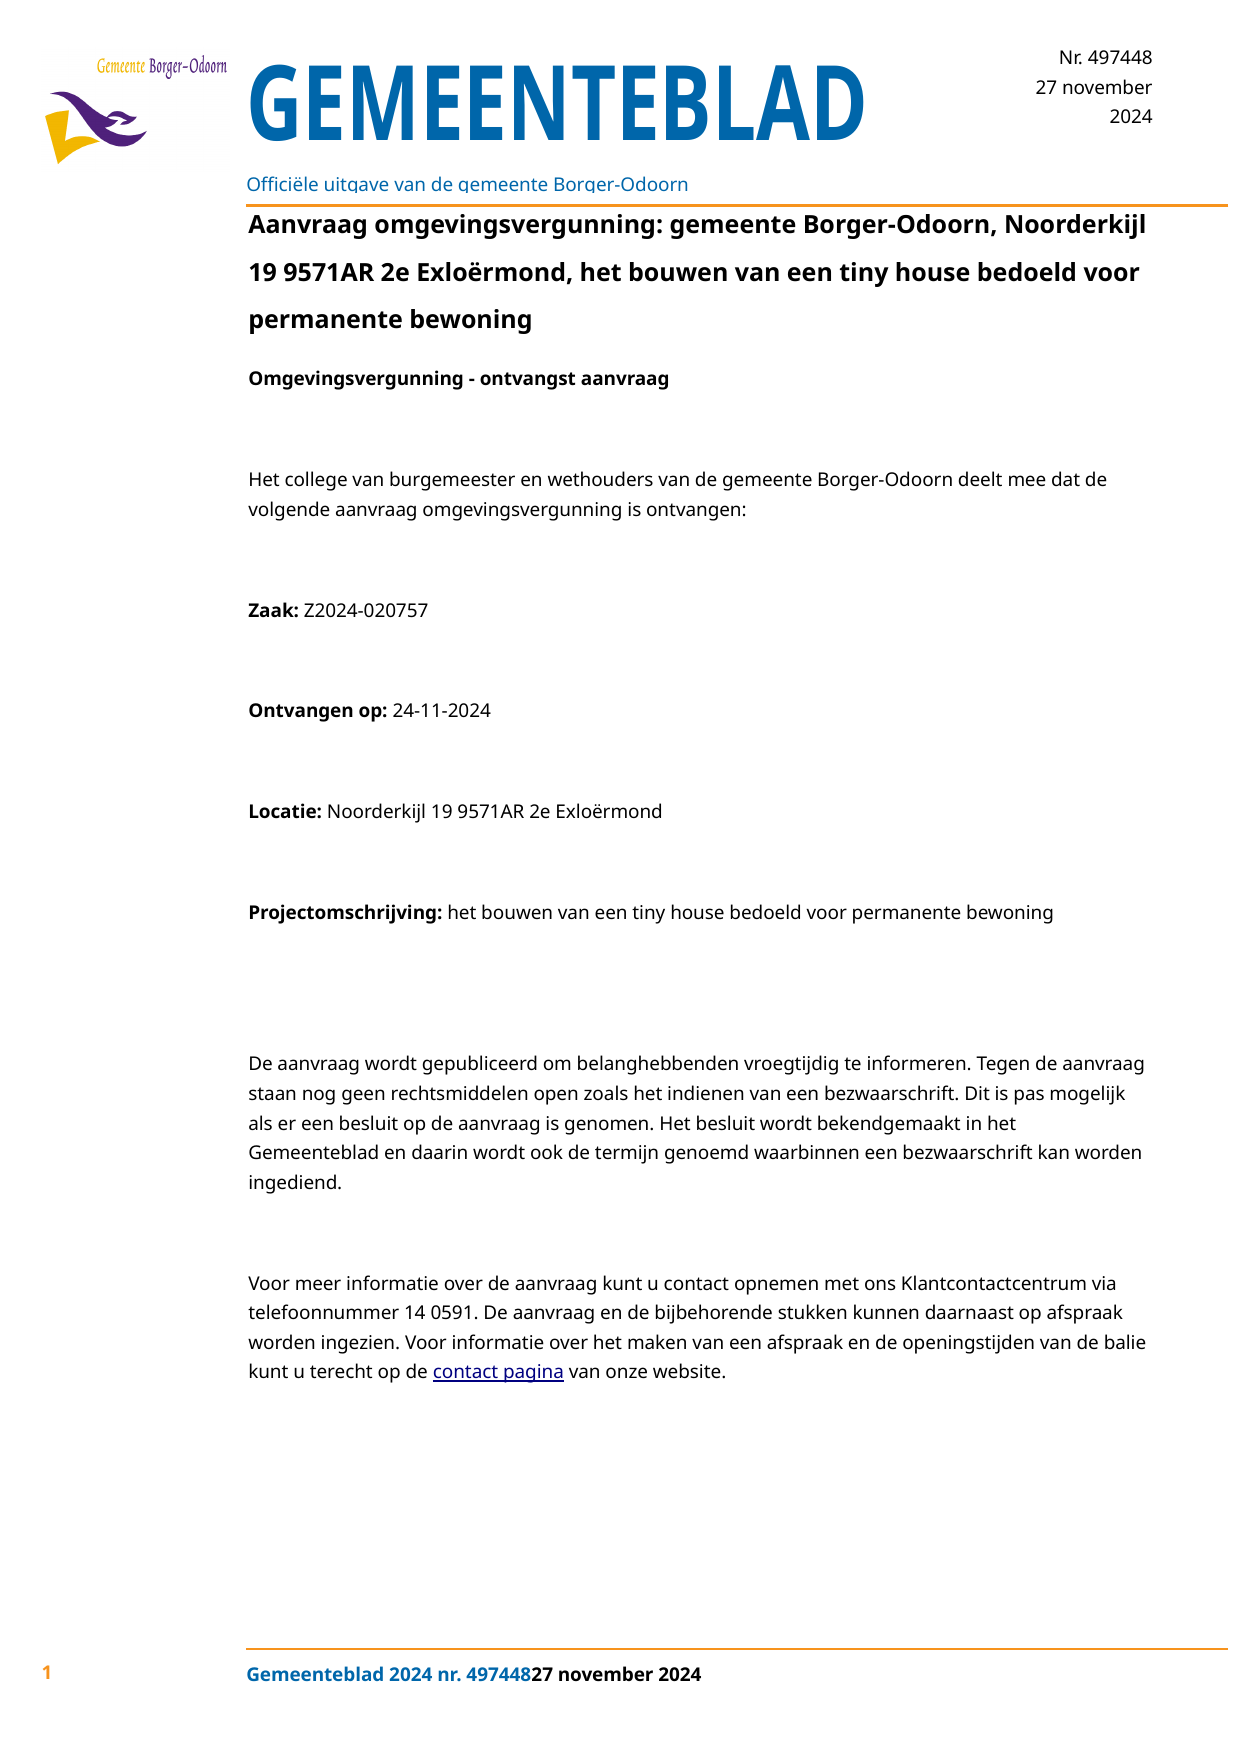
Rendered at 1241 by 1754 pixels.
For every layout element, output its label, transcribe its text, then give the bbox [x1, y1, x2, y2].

text Ontvangen op: 24-11-2024 [248, 698, 1152, 723]
text Projectomschrijving: het bouwen van een tiny house bedoeld voor permanente bewoning [248, 899, 1152, 925]
text De aanvraag wordt gepubliceerd om belanghebbenden vroegtijdig te informeren. Tegen de aanvraag staan nog geen rechtsmiddelen open zoals het indienen van een bezwaarschrift. Dit is pas mogelijk als er een besluit op de aanvraag is genomen. Het besluit wordt bekendgemaakt in het Gemeenteblad en daarin wordt ook de termijn genoemd waarbinnen een bezwaarschrift kan worden ingediend. [248, 1051, 1152, 1194]
text Zaak: Z2024-020757 [248, 597, 1152, 622]
text Het college van burgemeester en wethouders van de gemeente Borger-Odoorn deelt mee dat de volgende aanvraag omgevingsvergunning is ontvangen: [248, 466, 1152, 522]
text Voor meer informatie over de aanvraag kunt u contact opnemen met ons Klantcontactcentrum via telefoonnummer 14 0591. De aanvraag en de bijbehorende stukken kunnen daarnaast op afspraak worden ingezien. Voor informatie over het maken van een afspraak en de openingstijden van de balie kunt u terecht op de contact pagina van onze website. [248, 1270, 1152, 1384]
text Omgevingsvergunning - ontvangst aanvraag [248, 366, 1152, 391]
text Locatie: Noorderkijl 19 9571AR 2e Exloërmond [248, 798, 1152, 824]
text Aanvraag omgevingsvergunning: gemeente Borger-Odoorn, Noorderkijl 19 9571AR 2e Exloërmond, het bouwen van een tiny house bedoeld voor permanente bewoning [248, 207, 1152, 336]
picture [41, 47, 231, 172]
